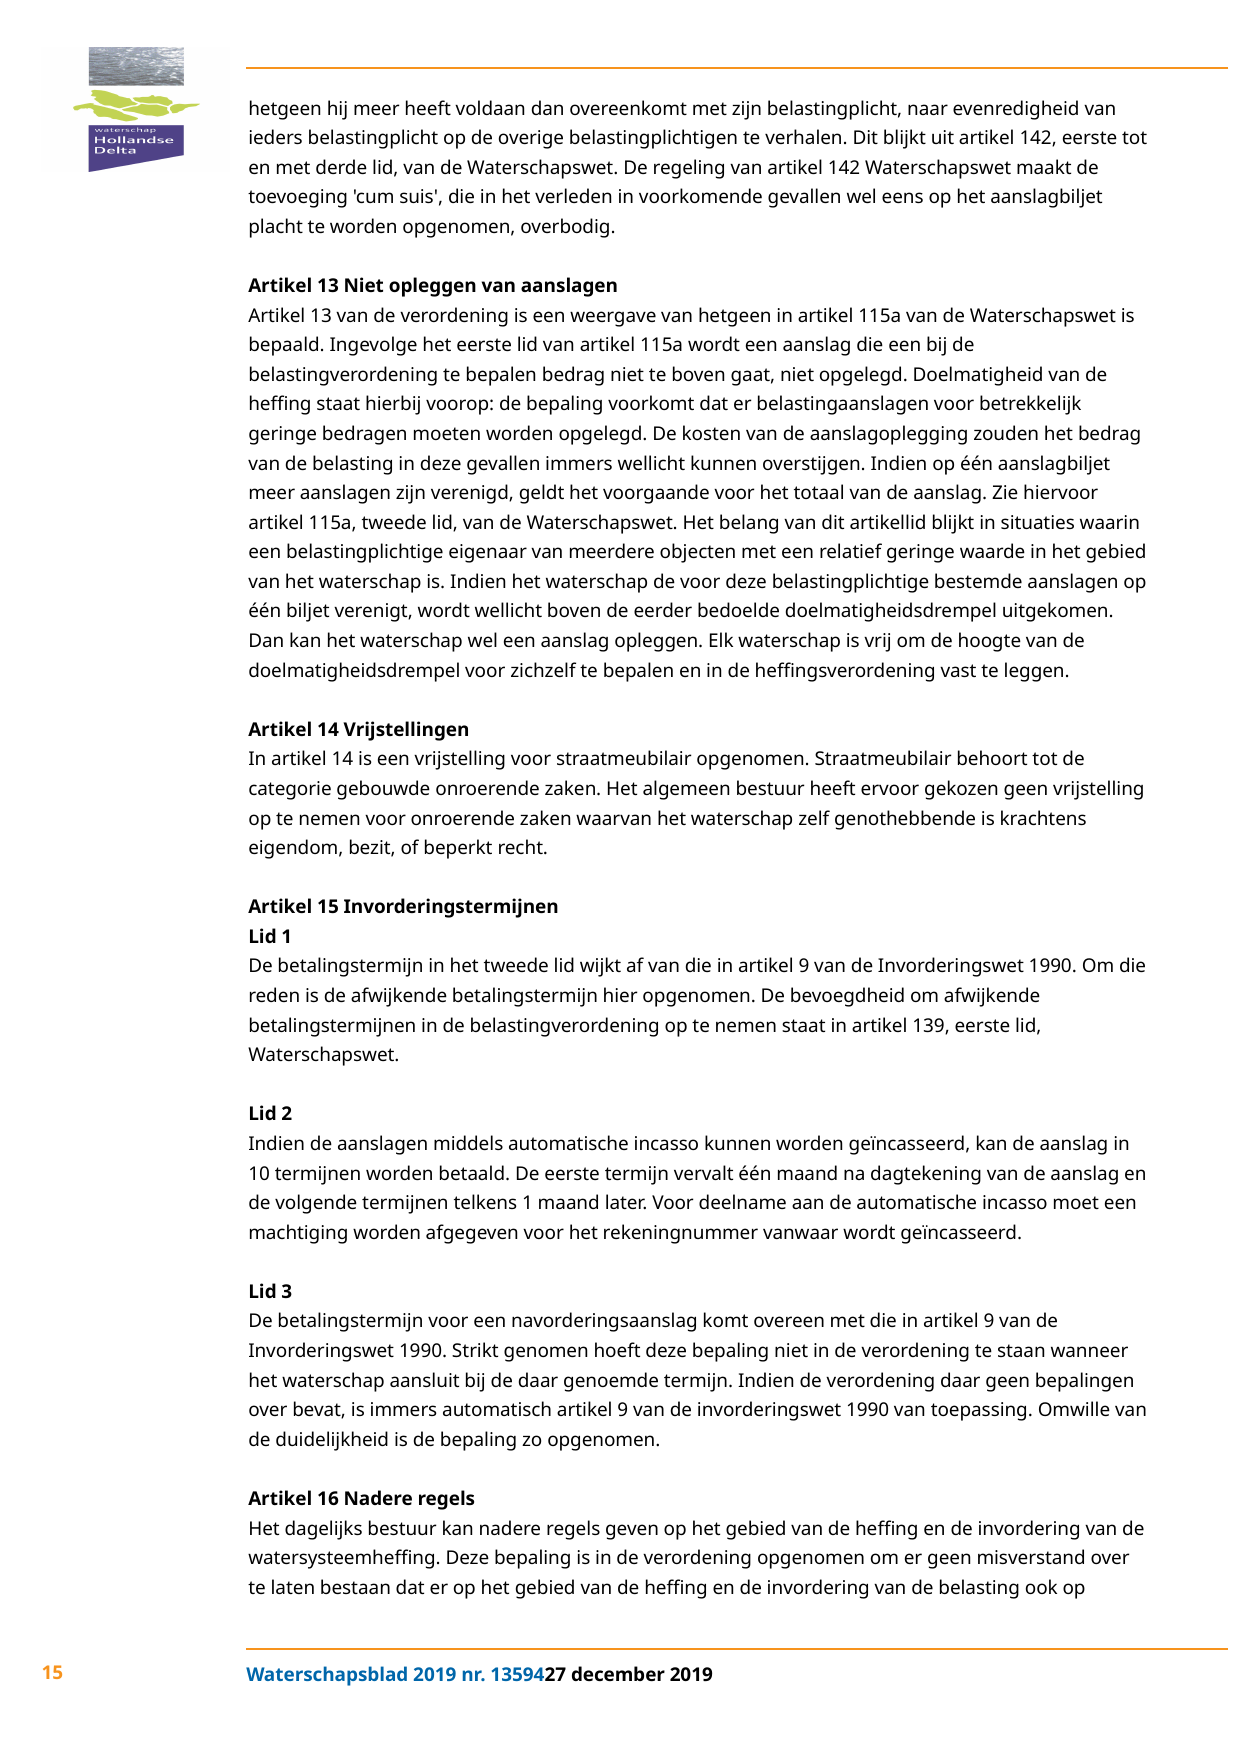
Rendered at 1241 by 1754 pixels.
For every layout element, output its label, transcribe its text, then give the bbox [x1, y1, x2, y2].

text Artikel 14 Vrijstellingen [248, 716, 1152, 742]
text In artikel 14 is een vrijstelling voor straatmeubilair opgenomen. Straatmeubilair behoort tot de categorie gebouwde onroerende zaken. Het algemeen bestuur heeft ervoor gekozen geen vrijstelling op te nemen voor onroerende zaken waarvan het waterschap zelf genothebbende is krachtens eigendom, bezit, of beperkt recht. [248, 746, 1152, 860]
text Artikel 13 van de verordening is een weergave van hetgeen in artikel 115a van de Waterschapswet is bepaald. Ingevolge het eerste lid van artikel 115a wordt een aanslag die een bij de belastingverordening te bepalen bedrag niet te boven gaat, niet opgelegd. Doelmatigheid van de heffing staat hierbij voorop: de bepaling voorkomt dat er belastingaanslagen voor betrekkelijk geringe bedragen moeten worden opgelegd. De kosten van de aanslagoplegging zouden het bedrag van de belasting in deze gevallen immers wellicht kunnen overstijgen. Indien op één aanslagbiljet meer aanslagen zijn verenigd, geldt het voorgaande voor het totaal van de aanslag. Zie hiervoor artikel 115a, tweede lid, van de Waterschapswet. Het belang van dit artikellid blijkt in situaties waarin een belastingplichtige eigenaar van meerdere objecten met een relatief geringe waarde in het gebied van het waterschap is. Indien het waterschap de voor deze belastingplichtige bestemde aanslagen op één biljet verenigt, wordt wellicht boven de eerder bedoelde doelmatigheidsdrempel uitgekomen. Dan kan het waterschap wel een aanslag opleggen. Elk waterschap is vrij om de hoogte van de doelmatigheidsdrempel voor zichzelf te bepalen en in de heffingsverordening vast te leggen. [248, 302, 1152, 683]
text De betalingstermijn in het tweede lid wijkt af van die in artikel 9 van de Invorderingswet 1990. Om die reden is de afwijkende betalingstermijn hier opgenomen. De bevoegdheid om afwijkende betalingstermijnen in de belastingverordening op te nemen staat in artikel 139, eerste lid, Waterschapswet. [248, 953, 1152, 1067]
picture [41, 47, 231, 172]
text Lid 2 [248, 1101, 1152, 1126]
text Lid 1 [248, 923, 1152, 949]
text Artikel 16 Nadere regels [248, 1485, 1152, 1511]
text Indien de aanslagen middels automatische incasso kunnen worden geïncasseerd, kan de aanslag in 10 termijnen worden betaald. De eerste termijn vervalt één maand na dagtekening van de aanslag en de volgende termijnen telkens 1 maand later. Voor deelname aan de automatische incasso moet een machtiging worden afgegeven voor het rekeningnummer vanwaar wordt geïncasseerd. [248, 1130, 1152, 1245]
text Het dagelijks bestuur kan nadere regels geven op het gebied van de heffing en de invordering van de watersysteemheffing. Deze bepaling is in de verordening opgenomen om er geen misverstand over te laten bestaan dat er op het gebied van de heffing en de invordering van de belasting ook op [248, 1515, 1152, 1600]
text De betalingstermijn voor een navorderingsaanslag komt overeen met die in artikel 9 van de Invorderingswet 1990. Strikt genomen hoeft deze bepaling niet in de verordening te staan wanneer het waterschap aansluit bij de daar genoemde termijn. Indien de verordening daar geen bepalingen over bevat, is immers automatisch artikel 9 van de invorderingswet 1990 van toepassing. Omwille van de duidelijkheid is de bepaling zo opgenomen. [248, 1308, 1152, 1452]
text hetgeen hij meer heeft voldaan dan overeenkomt met zijn belastingplicht, naar evenredigheid van ieders belastingplicht op de overige belastingplichtigen te verhalen. Dit blijkt uit artikel 142, eerste tot en met derde lid, van de Waterschapswet. De regeling van artikel 142 Waterschapswet maakt de toevoeging 'cum suis', die in het verleden in voorkomende gevallen wel eens op het aanslagbiljet placht te worden opgenomen, overbodig. [248, 95, 1152, 239]
text Artikel 13 Niet opleggen van aanslagen [248, 272, 1152, 298]
text Lid 3 [248, 1278, 1152, 1304]
text Artikel 15 Invorderingstermijnen [248, 893, 1152, 919]
